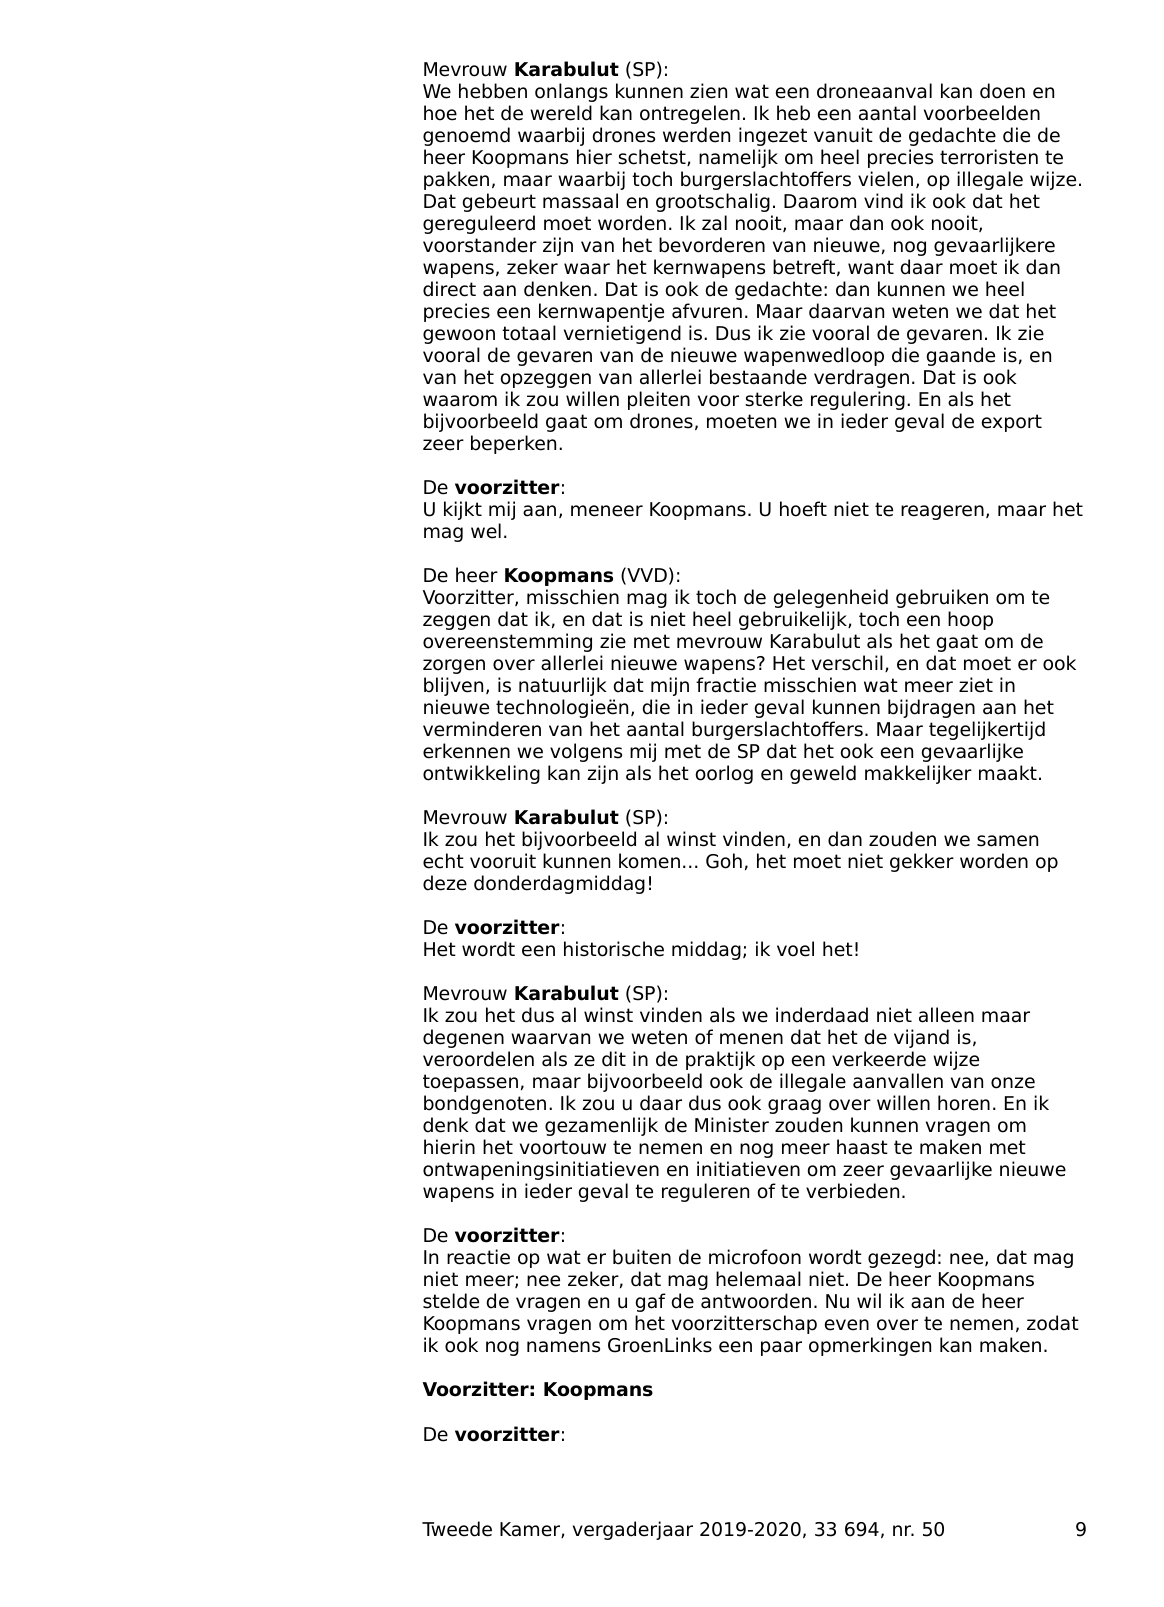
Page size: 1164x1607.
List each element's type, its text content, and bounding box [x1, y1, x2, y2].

text Mevrouw Karabulut (SP): [422, 59, 1087, 81]
text De voorzitter: [422, 1225, 1087, 1247]
text De voorzitter: [422, 477, 1087, 499]
text De heer Koopmans (VVD): [422, 565, 1087, 587]
text Mevrouw Karabulut (SP): [422, 807, 1087, 829]
subtitle Voorzitter: Koopmans [422, 1379, 1087, 1401]
text Ik zou het dus al winst vinden als we inderdaad niet alleen maar degenen waarvan we weten of menen dat het de vijand is, veroordelen als ze dit in de praktijk op een verkeerde wijze toepassen, maar bijvoorbeeld ook de illegale aanvallen van onze bondgenoten. Ik zou u daar dus ook graag over willen horen. En ik denk dat we gezamenlijk de Minister zouden kunnen vragen om hierin het voortouw te nemen en nog meer haast te maken met ontwapeningsinitiatieven en initiatieven om zeer gevaarlijke nieuwe wapens in ieder geval te reguleren of te verbieden. [422, 1005, 1087, 1203]
text In reactie op wat er buiten de microfoon wordt gezegd: nee, dat mag niet meer; nee zeker, dat mag helemaal niet. De heer Koopmans stelde de vragen en u gaf de antwoorden. Nu wil ik aan de heer Koopmans vragen om het voorzitterschap even over te nemen, zodat ik ook nog namens GroenLinks een paar opmerkingen kan maken. [422, 1247, 1087, 1357]
text Voorzitter, misschien mag ik toch de gelegenheid gebruiken om te zeggen dat ik, en dat is niet heel gebruikelijk, toch een hoop overeenstemming zie met mevrouw Karabulut als het gaat om de zorgen over allerlei nieuwe wapens? Het verschil, en dat moet er ook blijven, is natuurlijk dat mijn fractie misschien wat meer ziet in nieuwe technologieën, die in ieder geval kunnen bijdragen aan het verminderen van het aantal burgerslachtoffers. Maar tegelijkertijd erkennen we volgens mij met de SP dat het ook een gevaarlijke ontwikkeling kan zijn als het oorlog en geweld makkelijker maakt. [422, 587, 1087, 785]
text De voorzitter: [422, 917, 1087, 939]
text We hebben onlangs kunnen zien wat een droneaanval kan doen en hoe het de wereld kan ontregelen. Ik heb een aantal voorbeelden genoemd waarbij drones werden ingezet vanuit de gedachte die de heer Koopmans hier schetst, namelijk om heel precies terroristen te pakken, maar waarbij toch burgerslachtoffers vielen, op illegale wijze. Dat gebeurt massaal en grootschalig. Daarom vind ik ook dat het gereguleerd moet worden. Ik zal nooit, maar dan ook nooit, voorstander zijn van het bevorderen van nieuwe, nog gevaarlijkere wapens, zeker waar het kernwapens betreft, want daar moet ik dan direct aan denken. Dat is ook de gedachte: dan kunnen we heel precies een kernwapentje afvuren. Maar daarvan weten we dat het gewoon totaal vernietigend is. Dus ik zie vooral de gevaren. Ik zie vooral de gevaren van de nieuwe wapenwedloop die gaande is, en van het opzeggen van allerlei bestaande verdragen. Dat is ook waarom ik zou willen pleiten voor sterke regulering. En als het bijvoorbeeld gaat om drones, moeten we in ieder geval de export zeer beperken. [422, 81, 1087, 455]
text Mevrouw Karabulut (SP): [422, 983, 1087, 1005]
text De voorzitter: [422, 1423, 1087, 1445]
text Het wordt een historische middag; ik voel het! [422, 939, 1087, 961]
text U kijkt mij aan, meneer Koopmans. U hoeft niet te reageren, maar het mag wel. [422, 499, 1087, 543]
text Ik zou het bijvoorbeeld al winst vinden, en dan zouden we samen echt vooruit kunnen komen... Goh, het moet niet gekker worden op deze donderdagmiddag! [422, 829, 1087, 895]
